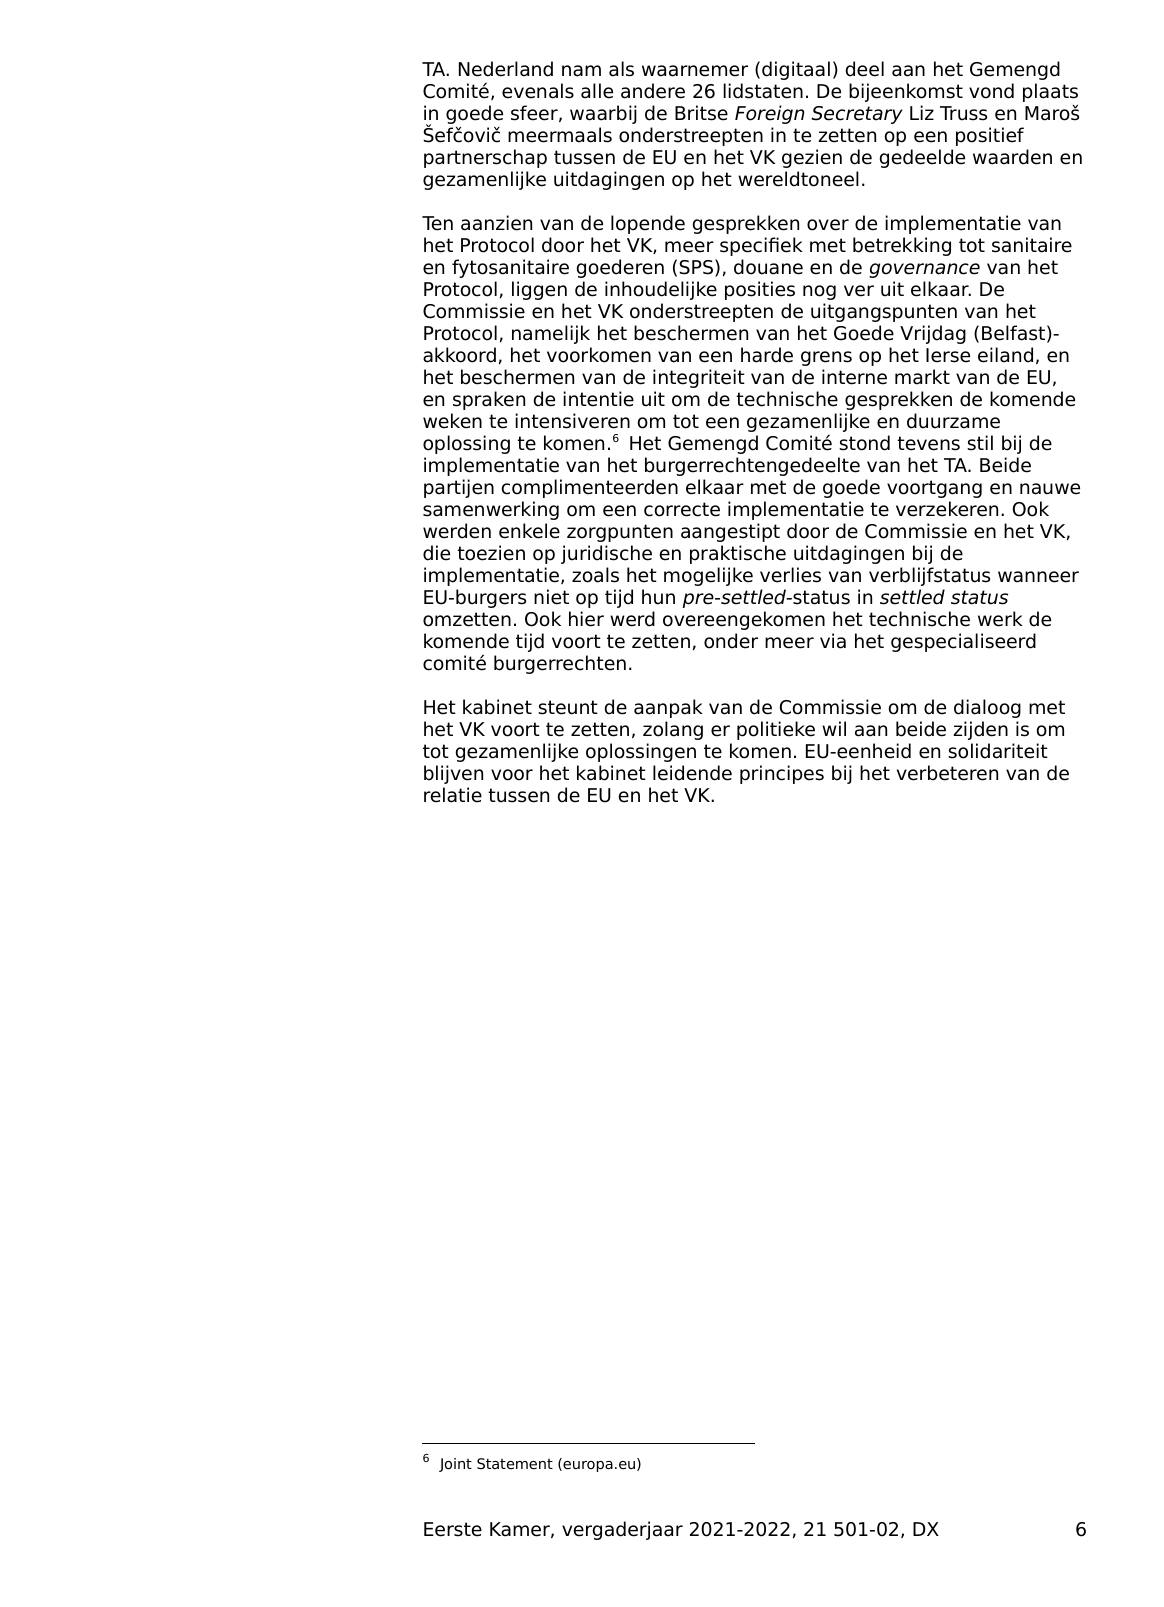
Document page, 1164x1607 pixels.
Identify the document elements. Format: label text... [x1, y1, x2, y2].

text Joint Statement (europa.eu) [422, 1452, 1087, 1474]
text Het kabinet steunt de aanpak van de Commissie om de dialoog met het VK voort te zetten, zolang er politieke wil aan beide zijden is om tot gezamenlijke oplossingen te komen. EU-eenheid en solidariteit blijven voor het kabinet leidende principes bij het verbeteren van de relatie tussen de EU en het VK. [422, 697, 1087, 807]
text TA. Nederland nam als waarnemer (digitaal) deel aan het Gemengd Comité, evenals alle andere 26 lidstaten. De bijeenkomst vond plaats in goede sfeer, waarbij de Britse Foreign Secretary Liz Truss en Maroš Šefčovič meermaals onderstreepten in te zetten op een positief partnerschap tussen de EU en het VK gezien de gedeelde waarden en gezamenlijke uitdagingen op het wereldtoneel. [422, 59, 1087, 191]
text Ten aanzien van de lopende gesprekken over de implementatie van het Protocol door het VK, meer specifiek met betrekking tot sanitaire en fytosanitaire goederen (SPS), douane en de governance van het Protocol, liggen de inhoudelijke posities nog ver uit elkaar. De Commissie en het VK onderstreepten de uitgangspunten van het Protocol, namelijk het beschermen van het Goede Vrijdag (Belfast)-akkoord, het voorkomen van een harde grens op het Ierse eiland, en het beschermen van de integriteit van de interne markt van de EU, en spraken de intentie uit om de technische gesprekken de komende weken te intensiveren om tot een gezamenlijke en duurzame oplossing te komen. Het Gemengd Comité stond tevens stil bij de implementatie van het burgerrechtengedeelte van het TA. Beide partijen complimenteerden elkaar met de goede voortgang en nauwe samenwerking om een correcte implementatie te verzekeren. Ook werden enkele zorgpunten aangestipt door de Commissie en het VK, die toezien op juridische en praktische uitdagingen bij de implementatie, zoals het mogelijke verlies van verblijfstatus wanneer EU-burgers niet op tijd hun pre-settled-status in settled status omzetten. Ook hier werd overeengekomen het technische werk de komende tijd voort te zetten, onder meer via het gespecialiseerd comité burgerrechten. [422, 213, 1087, 675]
